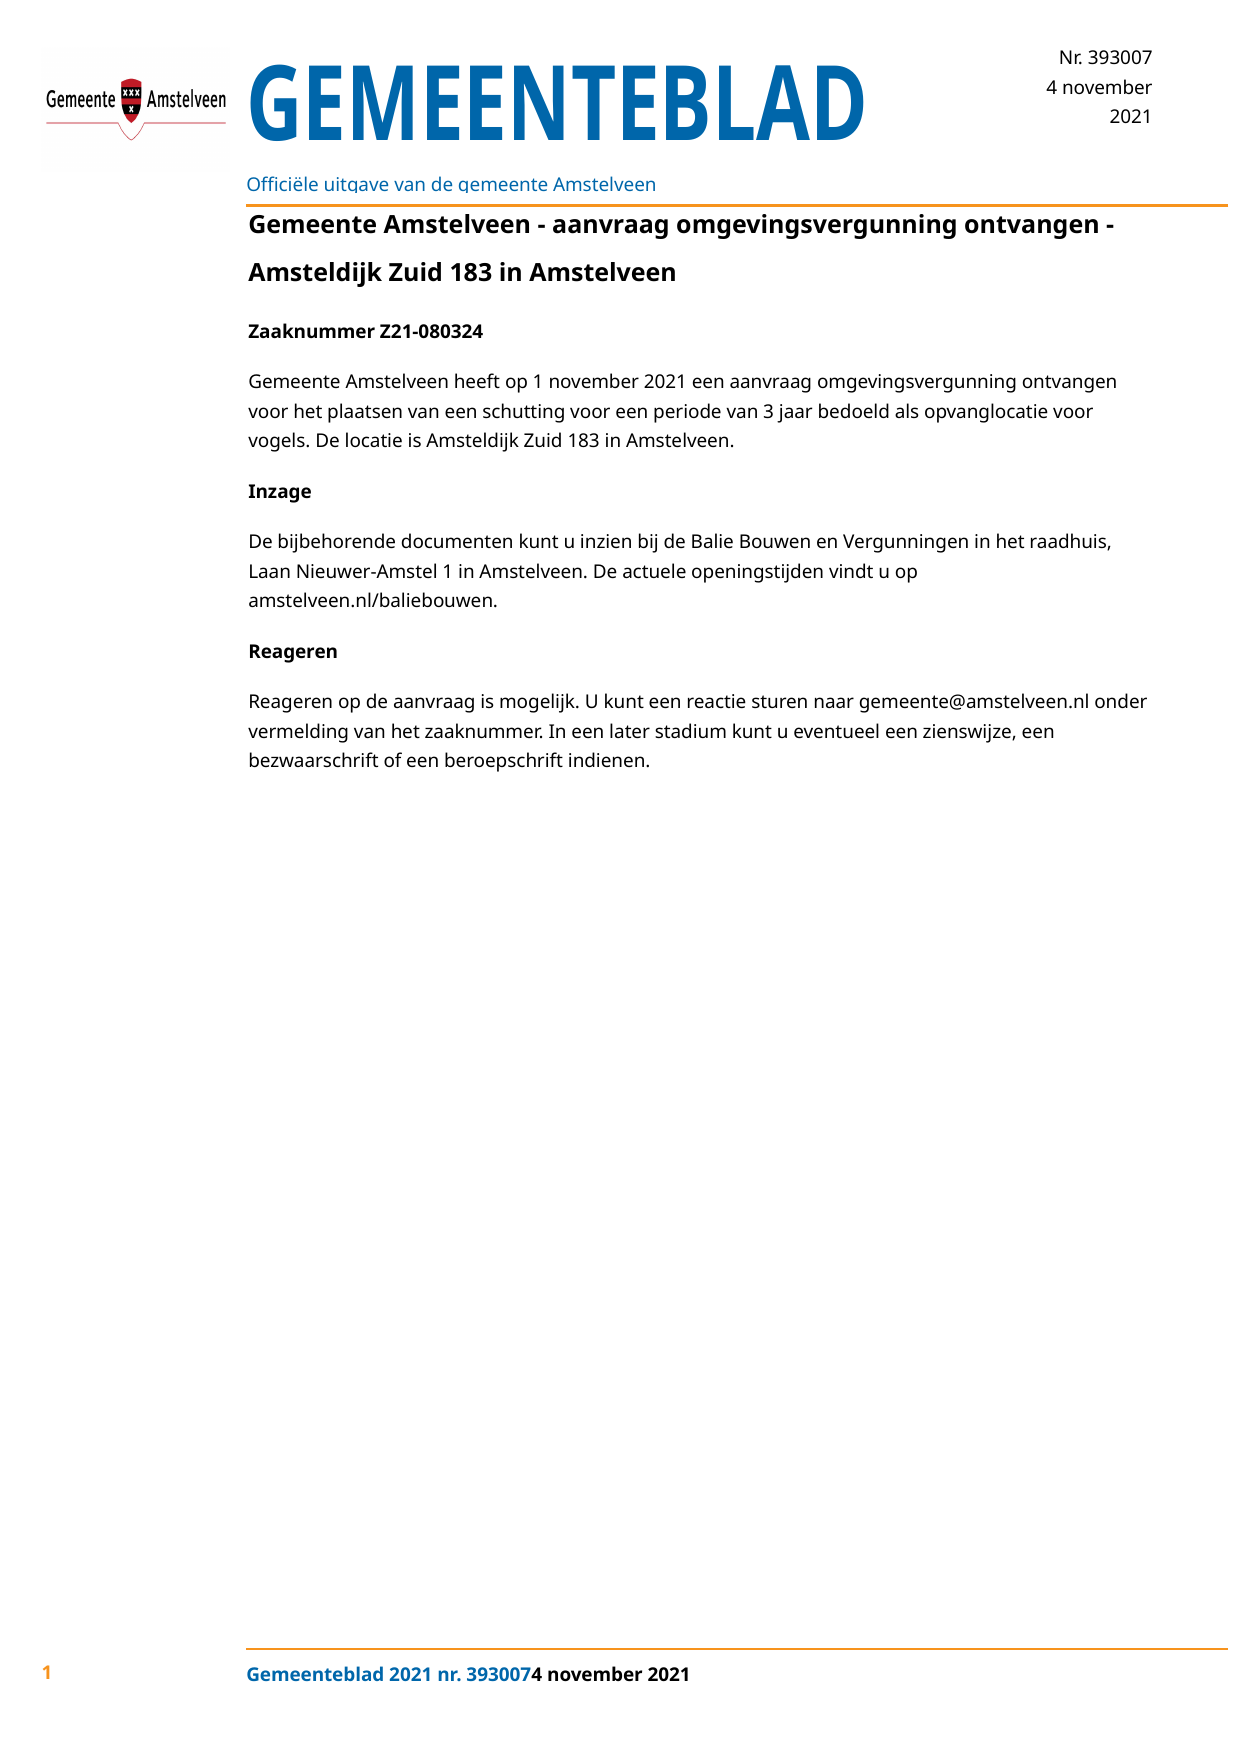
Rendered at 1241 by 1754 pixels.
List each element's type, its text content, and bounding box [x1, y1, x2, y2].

text Reageren op de aanvraag is mogelijk. U kunt een reactie sturen naar gemeente@amstelveen.nl onder vermelding van het zaaknummer. In een later stadium kunt u eventueel een zienswijze, een bezwaarschrift of een beroepschrift indienen. [248, 688, 1152, 773]
text De bijbehorende documenten kunt u inzien bij de Balie Bouwen en Vergunningen in het raadhuis, Laan Nieuwer-Amstel 1 in Amstelveen. De actuele openingstijden vindt u op amstelveen.nl/baliebouwen. [248, 528, 1152, 613]
text Zaaknummer Z21-080324 [248, 318, 1152, 344]
text Gemeente Amstelveen - aanvraag omgevingsvergunning ontvangen - Amsteldijk Zuid 183 in Amstelveen [248, 207, 1152, 288]
text Reageren [248, 638, 1152, 664]
text Inzage [248, 478, 1152, 504]
text Gemeente Amstelveen heeft op 1 november 2021 een aanvraag omgevingsvergunning ontvangen voor het plaatsen van een schutting voor een periode van 3 jaar bedoeld als opvanglocatie voor vogels. De locatie is Amsteldijk Zuid 183 in Amstelveen. [248, 368, 1152, 453]
picture [41, 47, 231, 172]
